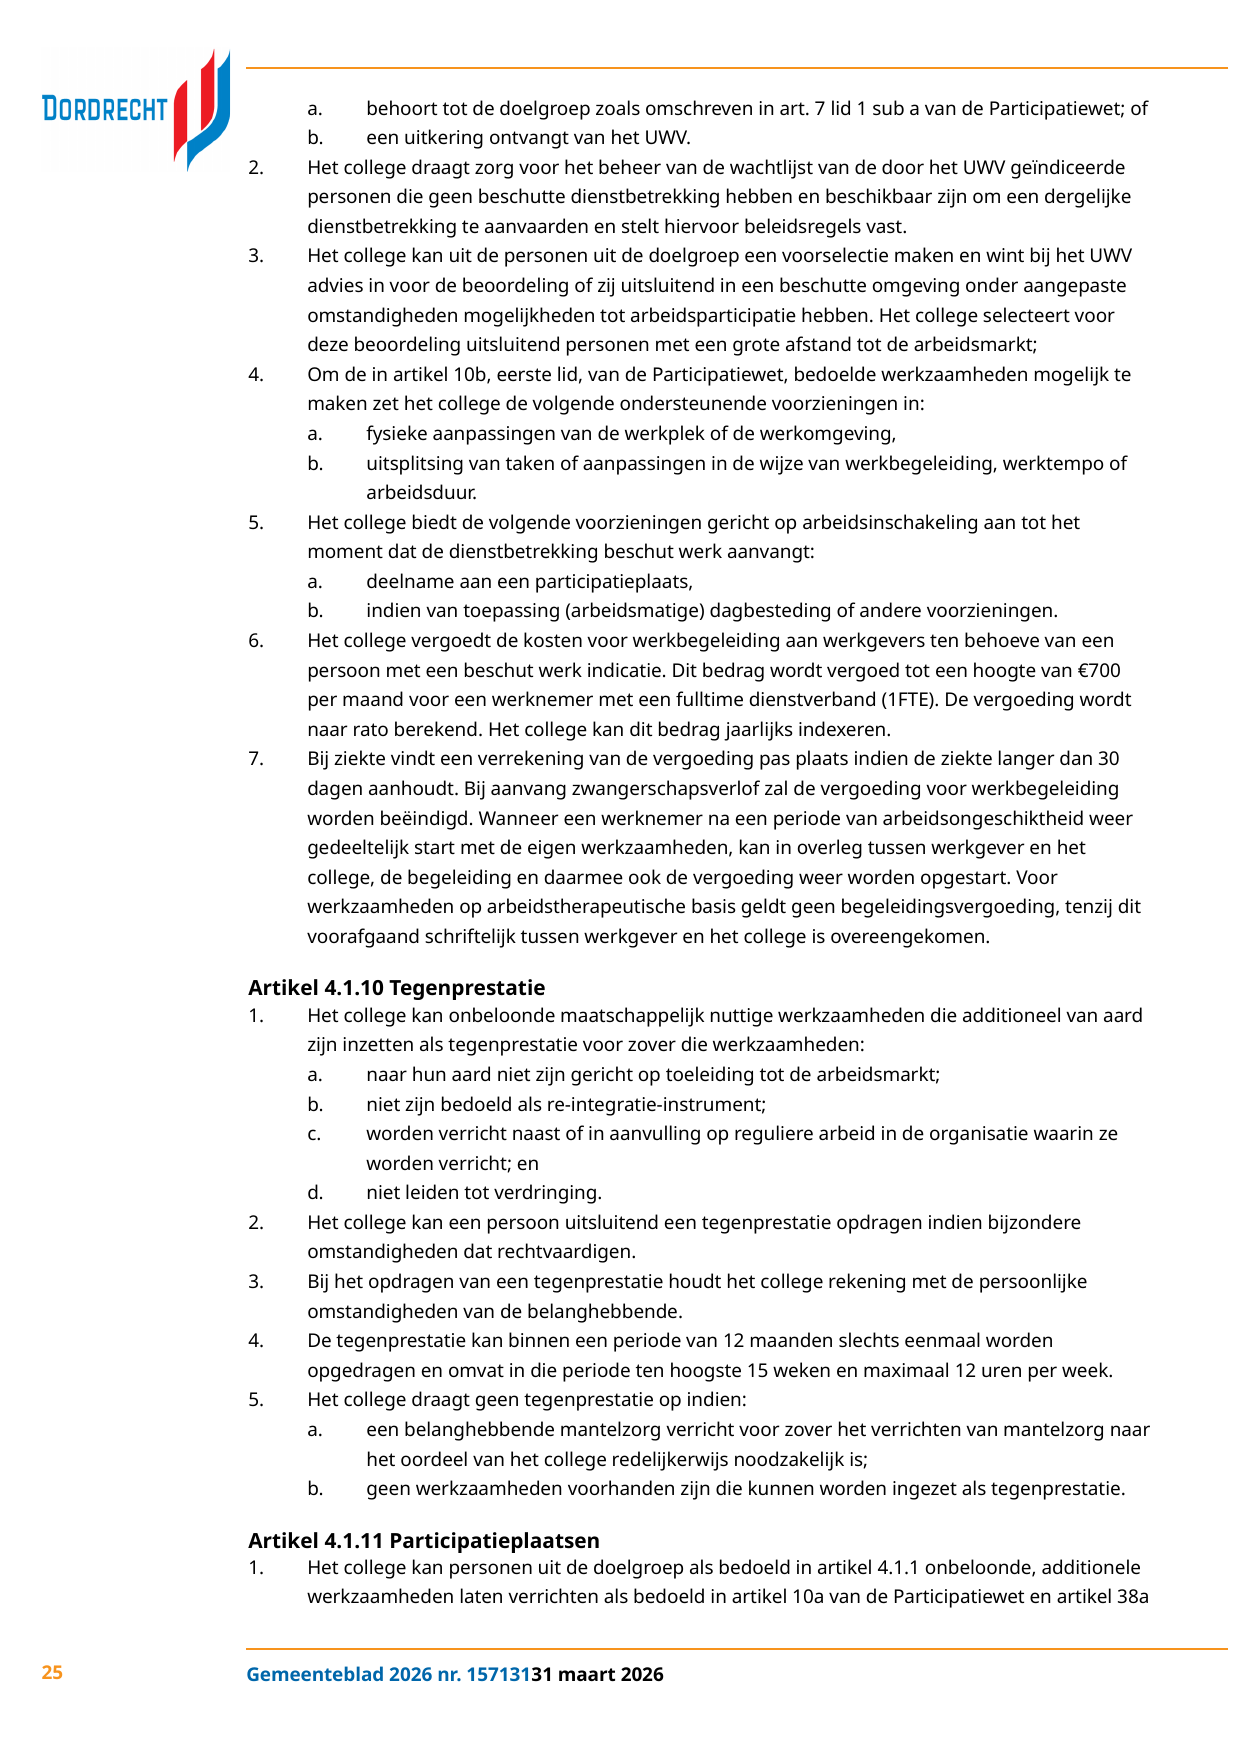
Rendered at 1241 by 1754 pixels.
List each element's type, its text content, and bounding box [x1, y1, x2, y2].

list deelname aan een participatieplaats, [307, 568, 1152, 594]
list Het college draagt geen tegenprestatie op indien: [248, 1387, 1152, 1412]
list uitsplitsing van taken of aanpassingen in de wijze van werkbegeleiding, werktempo of arbeidsduur. [307, 450, 1152, 505]
list Het college vergoedt de kosten voor werkbegeleiding aan werkgevers ten behoeve van een persoon met een beschut werk indicatie. Dit bedrag wordt vergoed tot een hoogte van €700 per maand voor een werknemer met een fulltime dienstverband (1FTE). De vergoeding wordt naar rato berekend. Het college kan dit bedrag jaarlijks indexeren. [248, 627, 1152, 742]
text Artikel 4.1.11 Participatieplaatsen [248, 1526, 1152, 1554]
list fysieke aanpassingen van de werkplek of de werkomgeving, [307, 420, 1152, 446]
list geen werkzaamheden voorhanden zijn die kunnen worden ingezet als tegenprestatie. [307, 1475, 1152, 1501]
list indien van toepassing (arbeidsmatige) dagbesteding of andere voorzieningen. [307, 598, 1152, 623]
text Artikel 4.1.10 Tegenprestatie [248, 973, 1152, 1002]
list Het college kan uit de personen uit de doelgroep een voorselectie maken en wint bij het UWV advies in voor de beoordeling of zij uitsluitend in een beschutte omgeving onder aangepaste omstandigheden mogelijkheden tot arbeidsparticipatie hebben. Het college selecteert voor deze beoordeling uitsluitend personen met een grote afstand tot de arbeidsmarkt; [248, 243, 1152, 357]
list Bij het opdragen van een tegenprestatie houdt het college rekening met de persoonlijke omstandigheden van de belanghebbende. [248, 1268, 1152, 1323]
list Het college kan een persoon uitsluitend een tegenprestatie opdragen indien bijzondere omstandigheden dat rechtvaardigen. [248, 1209, 1152, 1264]
list een uitkering ontvangt van het UWV. [307, 124, 1152, 150]
list Om de in artikel 10b, eerste lid, van de Participatiewet, bedoelde werkzaamheden mogelijk te maken zet het college de volgende ondersteunende voorzieningen in: [248, 361, 1152, 416]
list worden verricht naast of in aanvulling op reguliere arbeid in de organisatie waarin ze worden verricht; en [307, 1120, 1152, 1176]
list Bij ziekte vindt een verrekening van de vergoeding pas plaats indien de ziekte langer dan 30 dagen aanhoudt. Bij aanvang zwangerschapsverlof zal de vergoeding voor werkbegeleiding worden beëindigd. Wanneer een werknemer na een periode van arbeidsongeschiktheid weer gedeeltelijk start met de eigen werkzaamheden, kan in overleg tussen werkgever en het college, de begeleiding en daarmee ook de vergoeding weer worden opgestart. Voor werkzaamheden op arbeidstherapeutische basis geldt geen begeleidingsvergoeding, tenzij dit voorafgaand schriftelijk tussen werkgever en het college is overeengekomen. [248, 746, 1152, 949]
list Het college biedt de volgende voorzieningen gericht op arbeidsinschakeling aan tot het moment dat de dienstbetrekking beschut werk aanvangt: [248, 509, 1152, 564]
list een belanghebbende mantelzorg verricht voor zover het verrichten van mantelzorg naar het oordeel van het college redelijkerwijs noodzakelijk is; [307, 1416, 1152, 1471]
list De tegenprestatie kan binnen een periode van 12 maanden slechts eenmaal worden opgedragen en omvat in die periode ten hoogste 15 weken en maximaal 12 uren per week. [248, 1327, 1152, 1383]
list naar hun aard niet zijn gericht op toeleiding tot de arbeidsmarkt; [307, 1061, 1152, 1087]
list niet zijn bedoeld als re-integratie-instrument; [307, 1091, 1152, 1116]
list niet leiden tot verdringing. [307, 1179, 1152, 1205]
list Het college kan personen uit de doelgroep als bedoeld in artikel 4.1.1 onbeloonde, additionele werkzaamheden laten verrichten als bedoeld in artikel 10a van de Participatiewet en artikel 38a [248, 1554, 1152, 1609]
picture [41, 47, 231, 172]
list Het college draagt zorg voor het beheer van de wachtlijst van de door het UWV geïndiceerde personen die geen beschutte dienstbetrekking hebben en beschikbaar zijn om een dergelijke dienstbetrekking te aanvaarden en stelt hiervoor beleidsregels vast. [248, 154, 1152, 239]
list behoort tot de doelgroep zoals omschreven in art. 7 lid 1 sub a van de Participatiewet; of [307, 95, 1152, 121]
list Het college kan onbeloonde maatschappelijk nuttige werkzaamheden die additioneel van aard zijn inzetten als tegenprestatie voor zover die werkzaamheden: [248, 1002, 1152, 1057]
